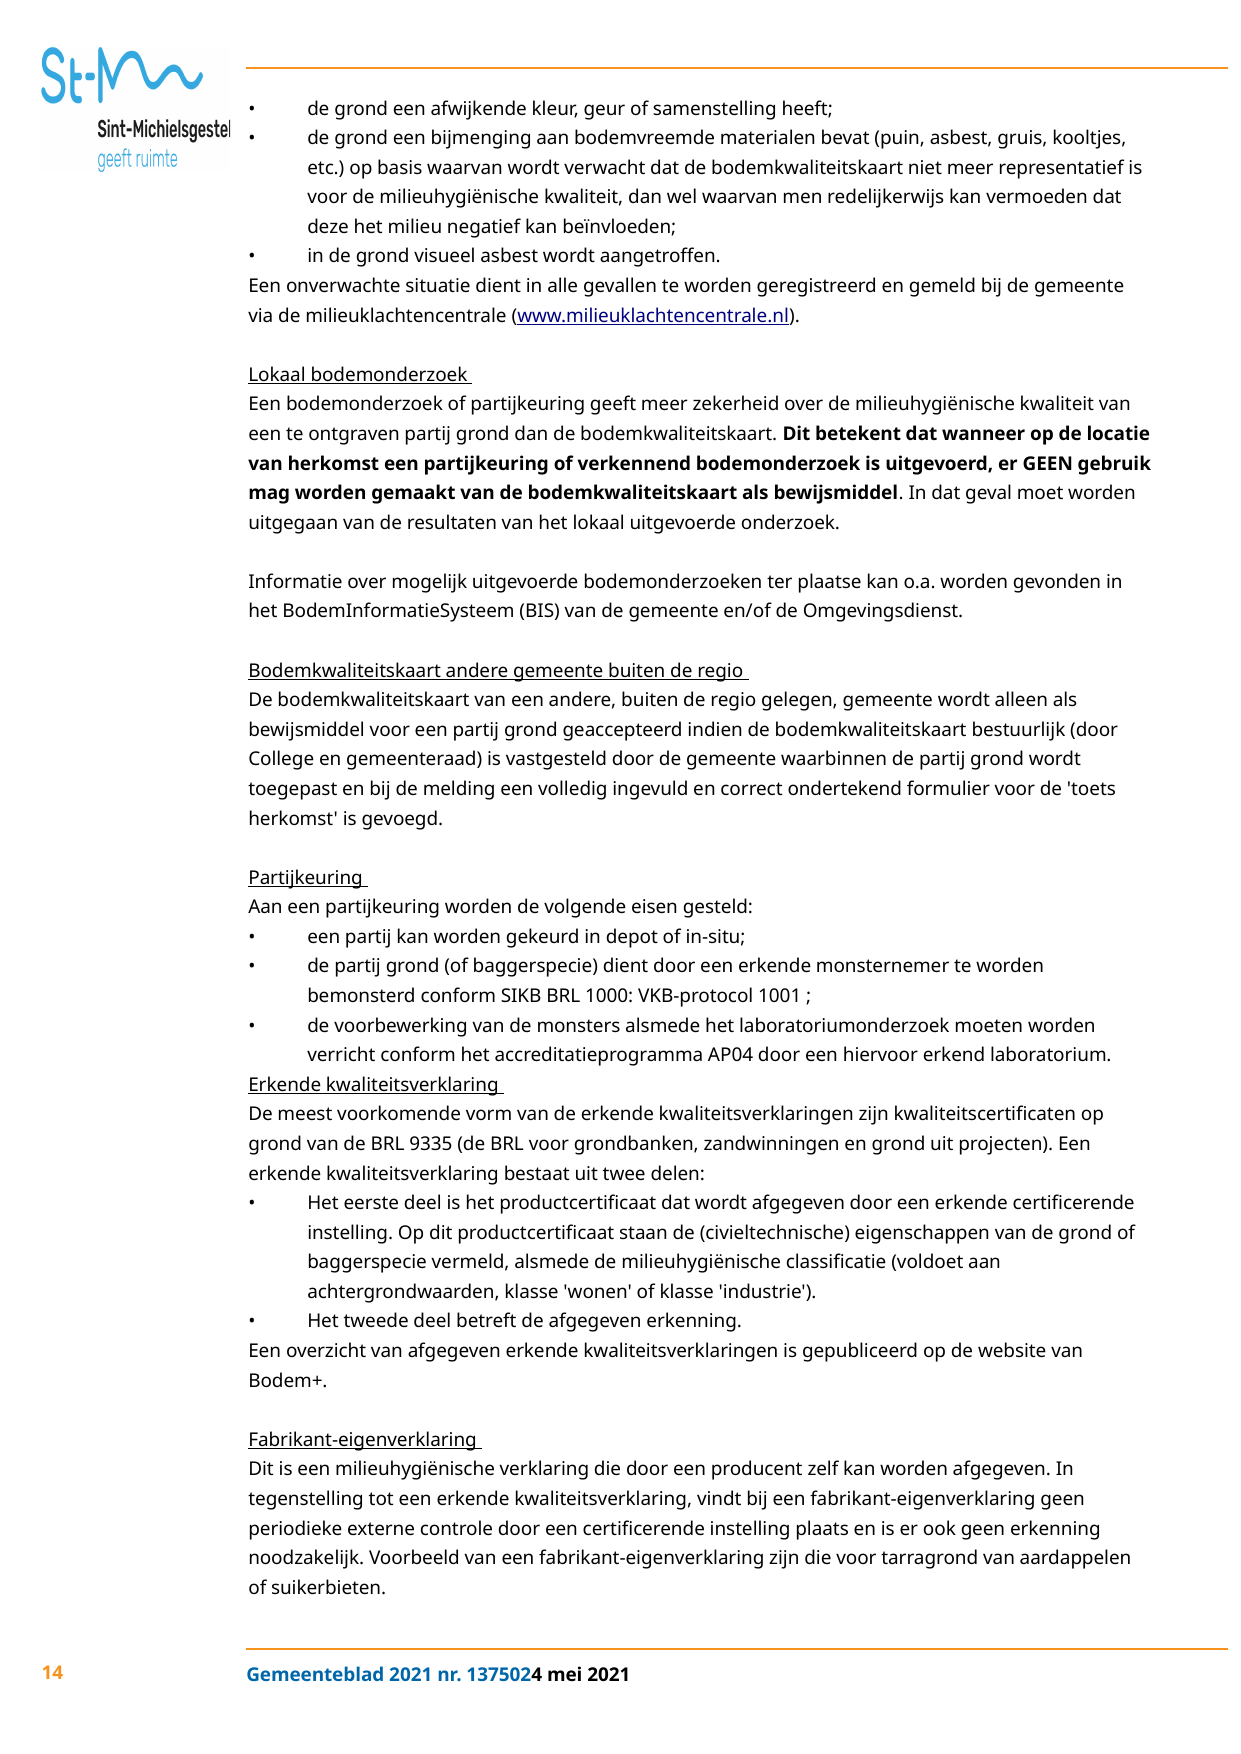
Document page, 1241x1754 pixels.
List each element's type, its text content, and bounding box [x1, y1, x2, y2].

text De meest voorkomende vorm van de erkende kwaliteitsverklaringen zijn kwaliteitscertificaten op grond van de BRL 9335 (de BRL voor grondbanken, zandwinningen en grond uit projecten). Een erkende kwaliteitsverklaring bestaat uit twee delen: [248, 1101, 1152, 1186]
list de partij grond (of baggerspecie) dient door een erkende monsternemer te worden bemonsterd conform SIKB BRL 1000: VKB-protocol 1001 ; [248, 953, 1152, 1008]
text Dit is een milieuhygiënische verklaring die door een producent zelf kan worden afgegeven. In tegenstelling tot een erkende kwaliteitsverklaring, vindt bij een fabrikant-eigenverklaring geen periodieke externe controle door een certificerende instelling plaats en is er ook geen erkenning noodzakelijk. Voorbeeld van een fabrikant-eigenverklaring zijn die voor tarragrond van aardappelen of suikerbieten. [248, 1456, 1152, 1600]
text Lokaal bodemonderzoek [248, 361, 1152, 387]
list de grond een afwijkende kleur, geur of samenstelling heeft; [248, 95, 1152, 121]
text Aan een partijkeuring worden de volgende eisen gesteld: [248, 893, 1152, 919]
list de grond een bijmenging aan bodemvreemde materialen bevat (puin, asbest, gruis, kooltjes, etc.) op basis waarvan wordt verwacht dat de bodemkwaliteitskaart niet meer representatief is voor de milieuhygiënische kwaliteit, dan wel waarvan men redelijkerwijs kan vermoeden dat deze het milieu negatief kan beïnvloeden; [248, 124, 1152, 239]
text Een onverwachte situatie dient in alle gevallen te worden geregistreerd en gemeld bij de gemeente via de milieuklachtencentrale (www.milieuklachtencentrale.nl). [248, 272, 1152, 328]
picture [41, 47, 231, 172]
text Fabrikant-eigenverklaring [248, 1426, 1152, 1452]
list Het eerste deel is het productcertificaat dat wordt afgegeven door een erkende certificerende instelling. Op dit productcertificaat staan de (civieltechnische) eigenschappen van de grond of baggerspecie vermeld, alsmede de milieuhygiënische classificatie (voldoet aan achtergrondwaarden, klasse 'wonen' of klasse 'industrie'). [248, 1189, 1152, 1304]
text Bodemkwaliteitskaart andere gemeente buiten de regio [248, 657, 1152, 683]
list Het tweede deel betreft de afgegeven erkenning. [248, 1308, 1152, 1333]
text De bodemkwaliteitskaart van een andere, buiten de regio gelegen, gemeente wordt alleen als bewijsmiddel voor een partij grond geaccepteerd indien de bodemkwaliteitskaart bestuurlijk (door College en gemeenteraad) is vastgesteld door de gemeente waarbinnen de partij grond wordt toegepast en bij de melding een volledig ingevuld en correct ondertekend formulier voor de 'toets herkomst' is gevoegd. [248, 686, 1152, 831]
text Een bodemonderzoek of partijkeuring geeft meer zekerheid over de milieuhygiënische kwaliteit van een te ontgraven partij grond dan de bodemkwaliteitskaart. Dit betekent dat wanneer op de locatie van herkomst een partijkeuring of verkennend bodemonderzoek is uitgevoerd, er GEEN gebruik mag worden gemaakt van de bodemkwaliteitskaart als bewijsmiddel. In dat geval moet worden uitgegaan van de resultaten van het lokaal uitgevoerde onderzoek. [248, 391, 1152, 535]
list een partij kan worden gekeurd in depot of in-situ; [248, 923, 1152, 949]
text Partijkeuring [248, 864, 1152, 890]
text Een overzicht van afgegeven erkende kwaliteitsverklaringen is gepubliceerd op de website van Bodem+. [248, 1337, 1152, 1393]
text Erkende kwaliteitsverklaring [248, 1071, 1152, 1097]
list de voorbewerking van de monsters alsmede het laboratoriumonderzoek moeten worden verricht conform het accreditatieprogramma AP04 door een hiervoor erkend laboratorium. [248, 1012, 1152, 1067]
text Informatie over mogelijk uitgevoerde bodemonderzoeken ter plaatse kan o.a. worden gevonden in het BodemInformatieSysteem (BIS) van de gemeente en/of de Omgevingsdienst. [248, 568, 1152, 623]
list in de grond visueel asbest wordt aangetroffen. [248, 243, 1152, 268]
